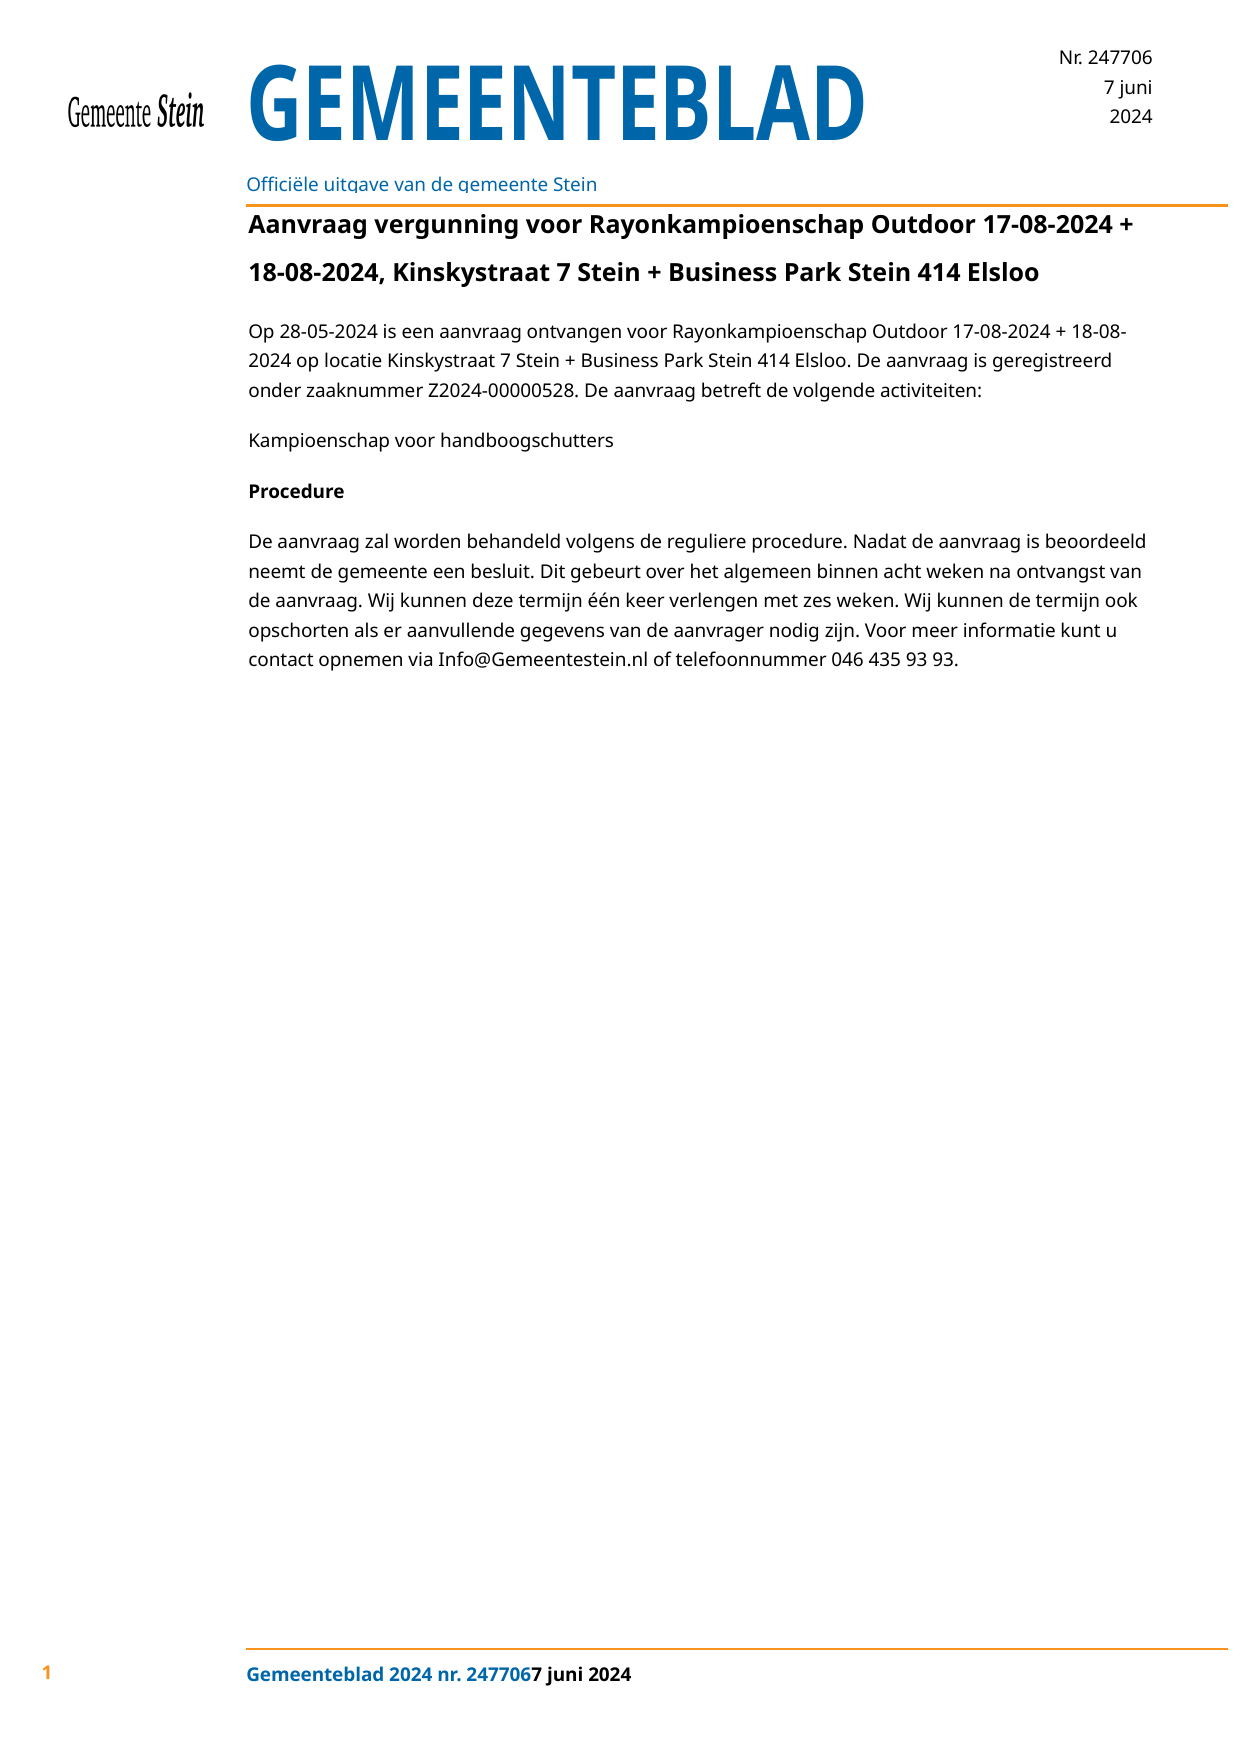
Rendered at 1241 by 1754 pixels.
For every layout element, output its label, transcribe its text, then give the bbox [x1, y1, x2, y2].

text Procedure [248, 478, 1152, 504]
text Op 28-05-2024 is een aanvraag ontvangen voor Rayonkampioenschap Outdoor 17-08-2024 + 18-08-2024 op locatie Kinskystraat 7 Stein + Business Park Stein 414 Elsloo. De aanvraag is geregistreerd onder zaaknummer Z2024-00000528. De aanvraag betreft de volgende activiteiten: [248, 318, 1152, 403]
picture [41, 47, 231, 172]
text De aanvraag zal worden behandeld volgens de reguliere procedure. Nadat de aanvraag is beoordeeld neemt de gemeente een besluit. Dit gebeurt over het algemeen binnen acht weken na ontvangst van de aanvraag. Wij kunnen deze termijn één keer verlengen met zes weken. Wij kunnen de termijn ook opschorten als er aanvullende gegevens van de aanvrager nodig zijn. Voor meer informatie kunt u contact opnemen via Info@Gemeentestein.nl of telefoonnummer 046 435 93 93. [248, 528, 1152, 672]
text Aanvraag vergunning voor Rayonkampioenschap Outdoor 17-08-2024 + 18-08-2024, Kinskystraat 7 Stein + Business Park Stein 414 Elsloo [248, 207, 1152, 288]
text Kampioenschap voor handboogschutters [248, 427, 1152, 453]
